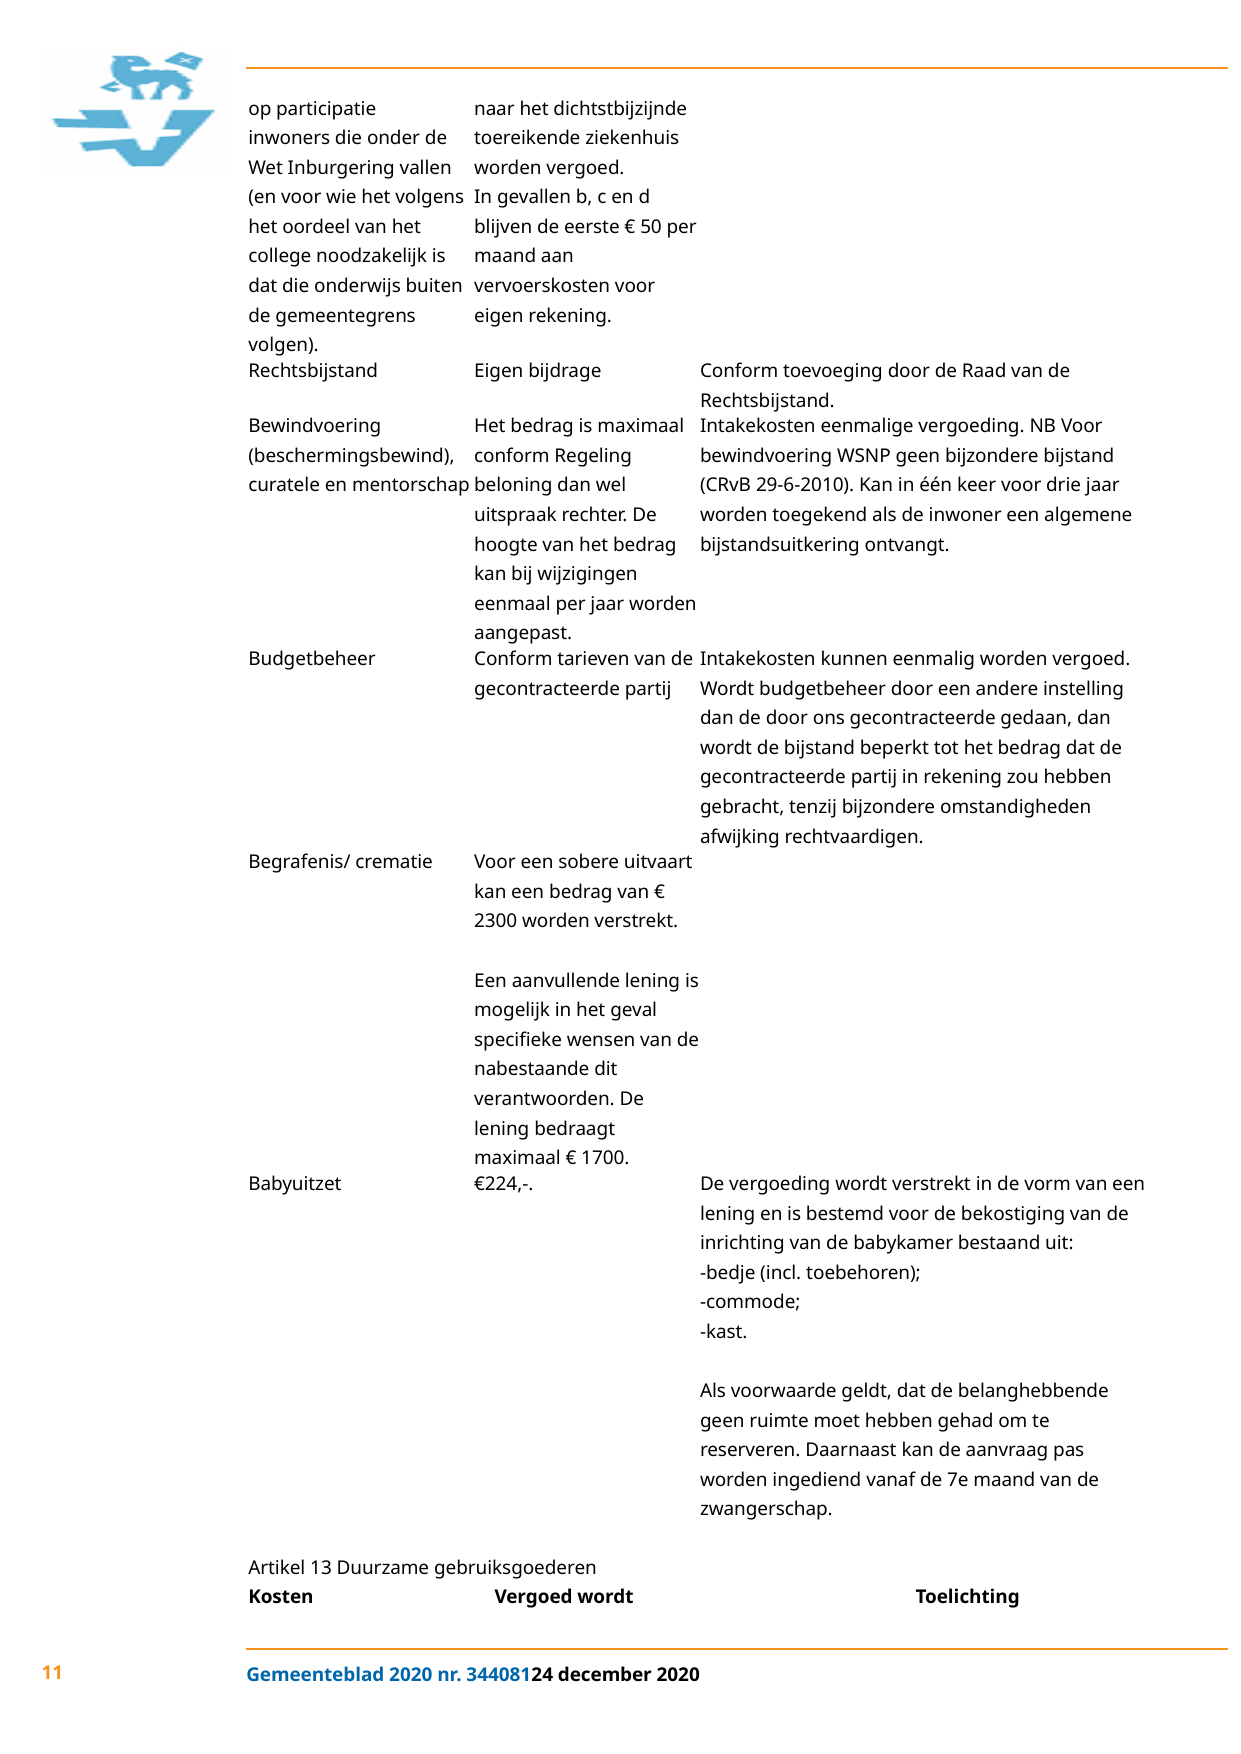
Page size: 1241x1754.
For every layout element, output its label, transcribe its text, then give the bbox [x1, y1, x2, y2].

table_cell [700, 95, 1152, 357]
table_cell Intakekosten kunnen eenmalig worden vergoed. Wordt budgetbeheer door een andere instelling dan de door ons gecontracteerde gedaan, dan wordt de bijstand beperkt tot het bedrag dat de gecontracteerde partij in rekening zou hebben gebracht, tenzij bijzondere omstandigheden afwijking rechtvaardigen. [700, 645, 1152, 848]
table_cell [700, 849, 1152, 1170]
table_cell Bewindvoering (beschermingsbewind), curatele en mentorschap [248, 413, 474, 645]
picture [41, 47, 231, 172]
table_cell Eigen bijdrage [474, 357, 700, 412]
table_cell Babyuitzet [248, 1170, 474, 1521]
table_cell Voor een sobere uitvaart kan een bedrag van € 2300 worden verstrekt. Een aanvullende lening is mogelijk in het geval specifieke wensen van de nabestaande dit verantwoorden. De lening bedraagt maximaal € 1700. [474, 849, 700, 1170]
table_cell Begrafenis/ crematie [248, 849, 474, 1170]
table_cell naar het dichtstbijzijnde toereikende ziekenhuis worden vergoed. In gevallen b, c en d blijven de eerste € 50 per maand aan vervoerskosten voor eigen rekening. [474, 95, 700, 357]
table_cell De vergoeding wordt verstrekt in de vorm van een lening en is bestemd voor de bekostiging van de inrichting van de babykamer bestaand uit: -bedje (incl. toebehoren); -commode; -kast. Als voorwaarde geldt, dat de belanghebbende geen ruimte moet hebben gehad om te reserveren. Daarnaast kan de aanvraag pas worden ingediend vanaf de 7e maand van de zwangerschap. [700, 1170, 1152, 1521]
table_cell op participatie inwoners die onder de Wet Inburgering vallen (en voor wie het volgens het oordeel van het college noodzakelijk is dat die onderwijs buiten de gemeentegrens volgen). [248, 95, 474, 357]
table_cell Rechtsbijstand [248, 357, 474, 412]
text Artikel 13 Duurzame gebruiksgoederen [248, 1554, 1152, 1580]
table_header Kosten [248, 1584, 494, 1609]
table_cell €224,-. [474, 1170, 700, 1521]
table_cell Het bedrag is maximaal conform Regeling beloning dan wel uitspraak rechter. De hoogte van het bedrag kan bij wijzigingen eenmaal per jaar worden aangepast. [474, 413, 700, 645]
table_header Vergoed wordt [494, 1584, 915, 1609]
table_cell Budgetbeheer [248, 645, 474, 848]
table_cell Intakekosten eenmalige vergoeding. NB Voor bewindvoering WSNP geen bijzondere bijstand (CRvB 29-6-2010). Kan in één keer voor drie jaar worden toegekend als de inwoner een algemene bijstandsuitkering ontvangt. [700, 413, 1152, 645]
table_header Toelichting [915, 1584, 1152, 1609]
table_cell Conform toevoeging door de Raad van de Rechtsbijstand. [700, 357, 1152, 412]
table_cell Conform tarieven van de gecontracteerde partij [474, 645, 700, 848]
